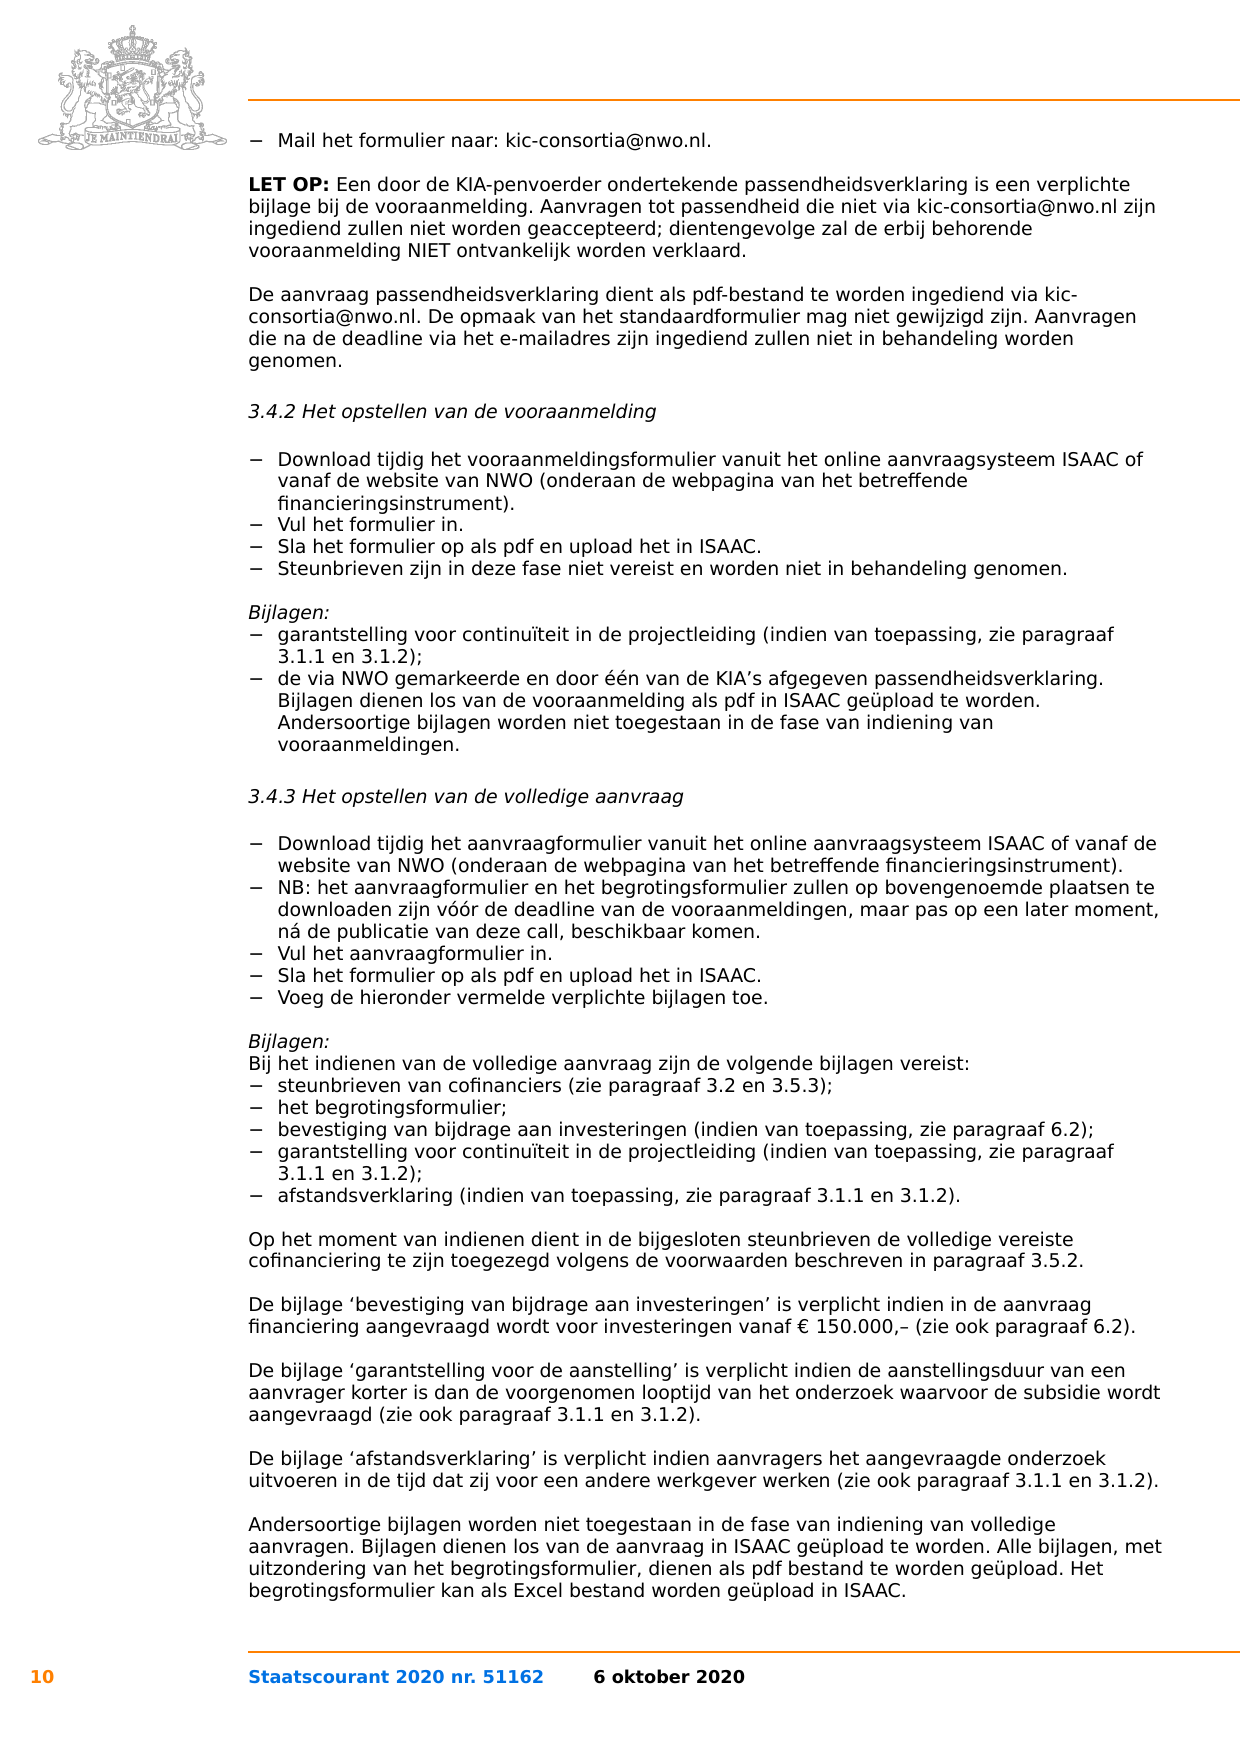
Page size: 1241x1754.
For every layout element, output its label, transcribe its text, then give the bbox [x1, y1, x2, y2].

text Bijlagen: [248, 1031, 1163, 1053]
text − Download tijdig het aanvraagformulier vanuit het online aanvraagsysteem ISAAC of vanaf de website van NWO (onderaan de webpagina van het betreffende financieringsinstrument). [248, 833, 1163, 877]
text De bijlage ‘garantstelling voor de aanstelling’ is verplicht indien de aanstellingsduur van een aanvrager korter is dan de voorgenomen looptijd van het onderzoek waarvoor de subsidie wordt aangevraagd (zie ook paragraaf 3.1.1 en 3.1.2). [248, 1360, 1163, 1426]
text − Sla het formulier op als pdf en upload het in ISAAC. [248, 536, 1163, 558]
text Bij het indienen van de volledige aanvraag zijn de volgende bijlagen vereist: [248, 1053, 1163, 1075]
text De bijlage ‘afstandsverklaring’ is verplicht indien aanvragers het aangevraagde onderzoek uitvoeren in de tijd dat zij voor een andere werkgever werken (zie ook paragraaf 3.1.1 en 3.1.2). [248, 1448, 1163, 1492]
text − garantstelling voor continuïteit in de projectleiding (indien van toepassing, zie paragraaf 3.1.1 en 3.1.2); [248, 1141, 1163, 1184]
text − NB: het aanvraagformulier en het begrotingsformulier zullen op bovengenoemde plaatsen te downloaden zijn vóór de deadline van de vooraanmeldingen, maar pas op een later moment, ná de publicatie van deze call, beschikbaar komen. [248, 877, 1163, 943]
text − garantstelling voor continuïteit in de projectleiding (indien van toepassing, zie paragraaf 3.1.1 en 3.1.2); [248, 624, 1163, 668]
text Bijlagen dienen los van de vooraanmelding als pdf in ISAAC geüpload te worden. Andersoortige bijlagen worden niet toegestaan in de fase van indiening van vooraanmeldingen. [277, 690, 1163, 756]
text Op het moment van indienen dient in de bijgesloten steunbrieven de volledige vereiste cofinanciering te zijn toegezegd volgens de voorwaarden beschreven in paragraaf 3.5.2. [248, 1228, 1163, 1272]
text De bijlage ‘bevestiging van bijdrage aan investeringen’ is verplicht indien in de aanvraag financiering aangevraagd wordt voor investeringen vanaf € 150.000,– (zie ook paragraaf 6.2). [248, 1294, 1163, 1338]
text Andersoortige bijlagen worden niet toegestaan in de fase van indiening van volledige aanvragen. Bijlagen dienen los van de aanvraag in ISAAC geüpload te worden. Alle bijlagen, met uitzondering van het begrotingsformulier, dienen als pdf bestand te worden geüpload. Het begrotingsformulier kan als Excel bestand worden geüpload in ISAAC. [248, 1514, 1163, 1602]
text − bevestiging van bijdrage aan investeringen (indien van toepassing, zie paragraaf 6.2); [248, 1119, 1163, 1141]
text − Sla het formulier op als pdf en upload het in ISAAC. [248, 965, 1163, 987]
text − Vul het formulier in. [248, 514, 1163, 536]
text − Download tijdig het vooraanmeldingsformulier vanuit het online aanvraagsysteem ISAAC of vanaf de website van NWO (onderaan de webpagina van het betreffende financieringsinstrument). [248, 448, 1163, 514]
text LET OP: Een door de KIA-penvoerder ondertekende passendheidsverklaring is een verplichte bijlage bij de vooraanmelding. Aanvragen tot passendheid die niet via kic-consortia@nwo.nl zijn ingediend zullen niet worden geaccepteerd; dientengevolge zal de erbij behorende vooraanmelding NIET ontvankelijk worden verklaard. [248, 174, 1163, 262]
text Bijlagen: [248, 602, 1163, 624]
text − Voeg de hieronder vermelde verplichte bijlagen toe. [248, 987, 1163, 1009]
text − de via NWO gemarkeerde en door één van de KIA’s afgegeven passendheidsverklaring. [248, 668, 1163, 690]
picture [38, 25, 227, 150]
text De aanvraag passendheidsverklaring dient als pdf-bestand te worden ingediend via kic-consortia@nwo.nl. De opmaak van het standaardformulier mag niet gewijzigd zijn. Aanvragen die na de deadline via het e-mailadres zijn ingediend zullen niet in behandeling worden genomen. [248, 283, 1163, 371]
text − het begrotingsformulier; [248, 1097, 1163, 1119]
subtitle 3.4.3 Het opstellen van de volledige aanvraag [248, 786, 1163, 808]
text − Mail het formulier naar: kic-consortia@nwo.nl. [248, 130, 1163, 152]
text − Steunbrieven zijn in deze fase niet vereist en worden niet in behandeling genomen. [248, 558, 1163, 580]
text − Vul het aanvraagformulier in. [248, 943, 1163, 965]
subtitle 3.4.2 Het opstellen van de vooraanmelding [248, 401, 1163, 423]
text − steunbrieven van cofinanciers (zie paragraaf 3.2 en 3.5.3); [248, 1075, 1163, 1097]
text − afstandsverklaring (indien van toepassing, zie paragraaf 3.1.1 en 3.1.2). [248, 1184, 1163, 1207]
